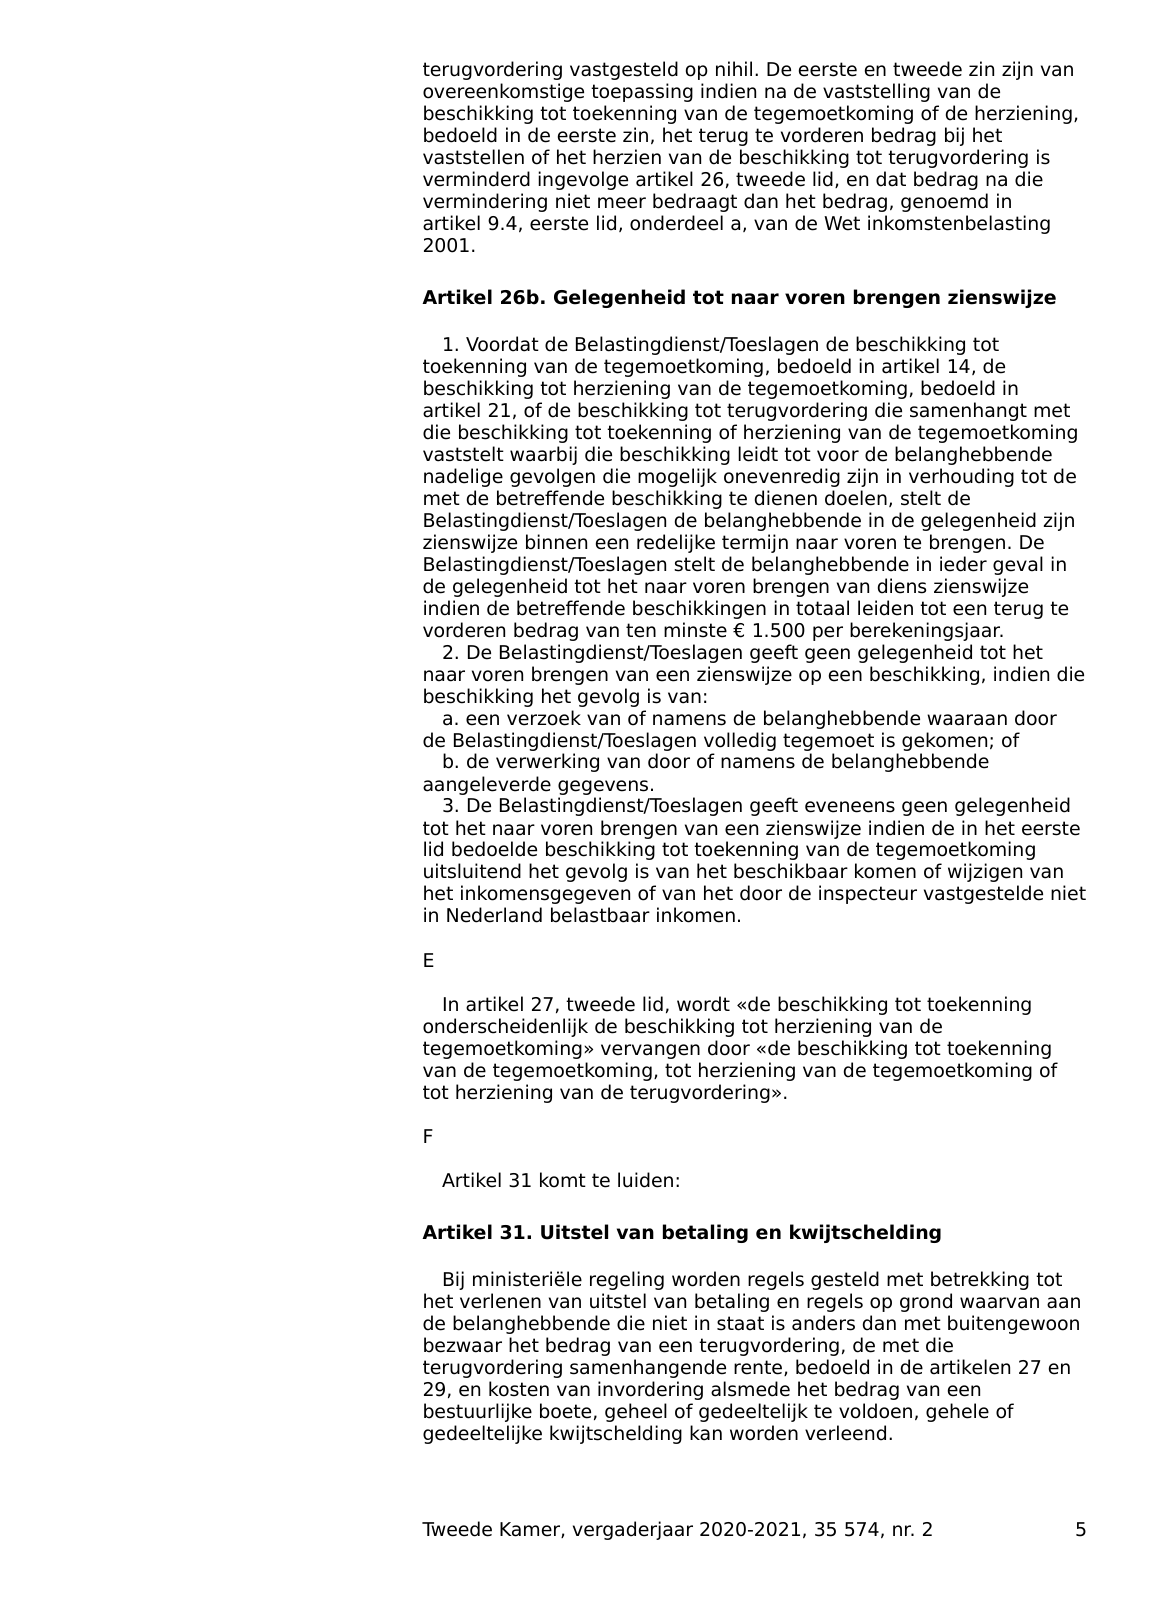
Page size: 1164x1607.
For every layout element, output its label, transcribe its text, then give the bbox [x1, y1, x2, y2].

text E [422, 949, 1087, 971]
text b. de verwerking van door of namens de belanghebbende aangeleverde gegevens. [422, 751, 1087, 795]
text a. een verzoek van of namens de belanghebbende waaraan door de Belastingdienst/Toeslagen volledig tegemoet is gekomen; of [422, 707, 1087, 751]
text 3. De Belastingdienst/Toeslagen geeft eveneens geen gelegenheid tot het naar voren brengen van een zienswijze indien de in het eerste lid bedoelde beschikking tot toekenning van de tegemoetkoming uitsluitend het gevolg is van het beschikbaar komen of wijzigen van het inkomensgegeven of van het door de inspecteur vastgestelde niet in Nederland belastbaar inkomen. [422, 795, 1087, 927]
text F [422, 1126, 1087, 1148]
subtitle Artikel 26b. Gelegenheid tot naar voren brengen zienswijze [422, 287, 1087, 309]
text 2. De Belastingdienst/Toeslagen geeft geen gelegenheid tot het naar voren brengen van een zienswijze op een beschikking, indien die beschikking het gevolg is van: [422, 642, 1087, 707]
text Artikel 31 komt te luiden: [422, 1170, 1087, 1192]
text 1. Voordat de Belastingdienst/Toeslagen de beschikking tot toekenning van de tegemoetkoming, bedoeld in artikel 14, de beschikking tot herziening van de tegemoetkoming, bedoeld in artikel 21, of de beschikking tot terugvordering die samenhangt met die beschikking tot toekenning of herziening van de tegemoetkoming vaststelt waarbij die beschikking leidt tot voor de belanghebbende nadelige gevolgen die mogelijk onevenredig zijn in verhouding tot de met de betreffende beschikking te dienen doelen, stelt de Belastingdienst/Toeslagen de belanghebbende in de gelegenheid zijn zienswijze binnen een redelijke termijn naar voren te brengen. De Belastingdienst/Toeslagen stelt de belanghebbende in ieder geval in de gelegenheid tot het naar voren brengen van diens zienswijze indien de betreffende beschikkingen in totaal leiden tot een terug te vorderen bedrag van ten minste € 1.500 per berekeningsjaar. [422, 334, 1087, 642]
text terugvordering vastgesteld op nihil. De eerste en tweede zin zijn van overeenkomstige toepassing indien na de vaststelling van de beschikking tot toekenning van de tegemoetkoming of de herziening, bedoeld in de eerste zin, het terug te vorderen bedrag bij het vaststellen of het herzien van de beschikking tot terugvordering is verminderd ingevolge artikel 26, tweede lid, en dat bedrag na die vermindering niet meer bedraagt dan het bedrag, genoemd in artikel 9.4, eerste lid, onderdeel a, van de Wet inkomstenbelasting 2001. [422, 59, 1087, 257]
subtitle Artikel 31. Uitstel van betaling en kwijtschelding [422, 1222, 1087, 1244]
text In artikel 27, tweede lid, wordt «de beschikking tot toekenning onderscheidenlijk de beschikking tot herziening van de tegemoetkoming» vervangen door «de beschikking tot toekenning van de tegemoetkoming, tot herziening van de tegemoetkoming of tot herziening van de terugvordering». [422, 994, 1087, 1103]
text Bij ministeriële regeling worden regels gesteld met betrekking tot het verlenen van uitstel van betaling en regels op grond waarvan aan de belanghebbende die niet in staat is anders dan met buitengewoon bezwaar het bedrag van een terugvordering, de met die terugvordering samenhangende rente, bedoeld in de artikelen 27 en 29, en kosten van invordering alsmede het bedrag van een bestuurlijke boete, geheel of gedeeltelijk te voldoen, gehele of gedeeltelijke kwijtschelding kan worden verleend. [422, 1269, 1087, 1445]
